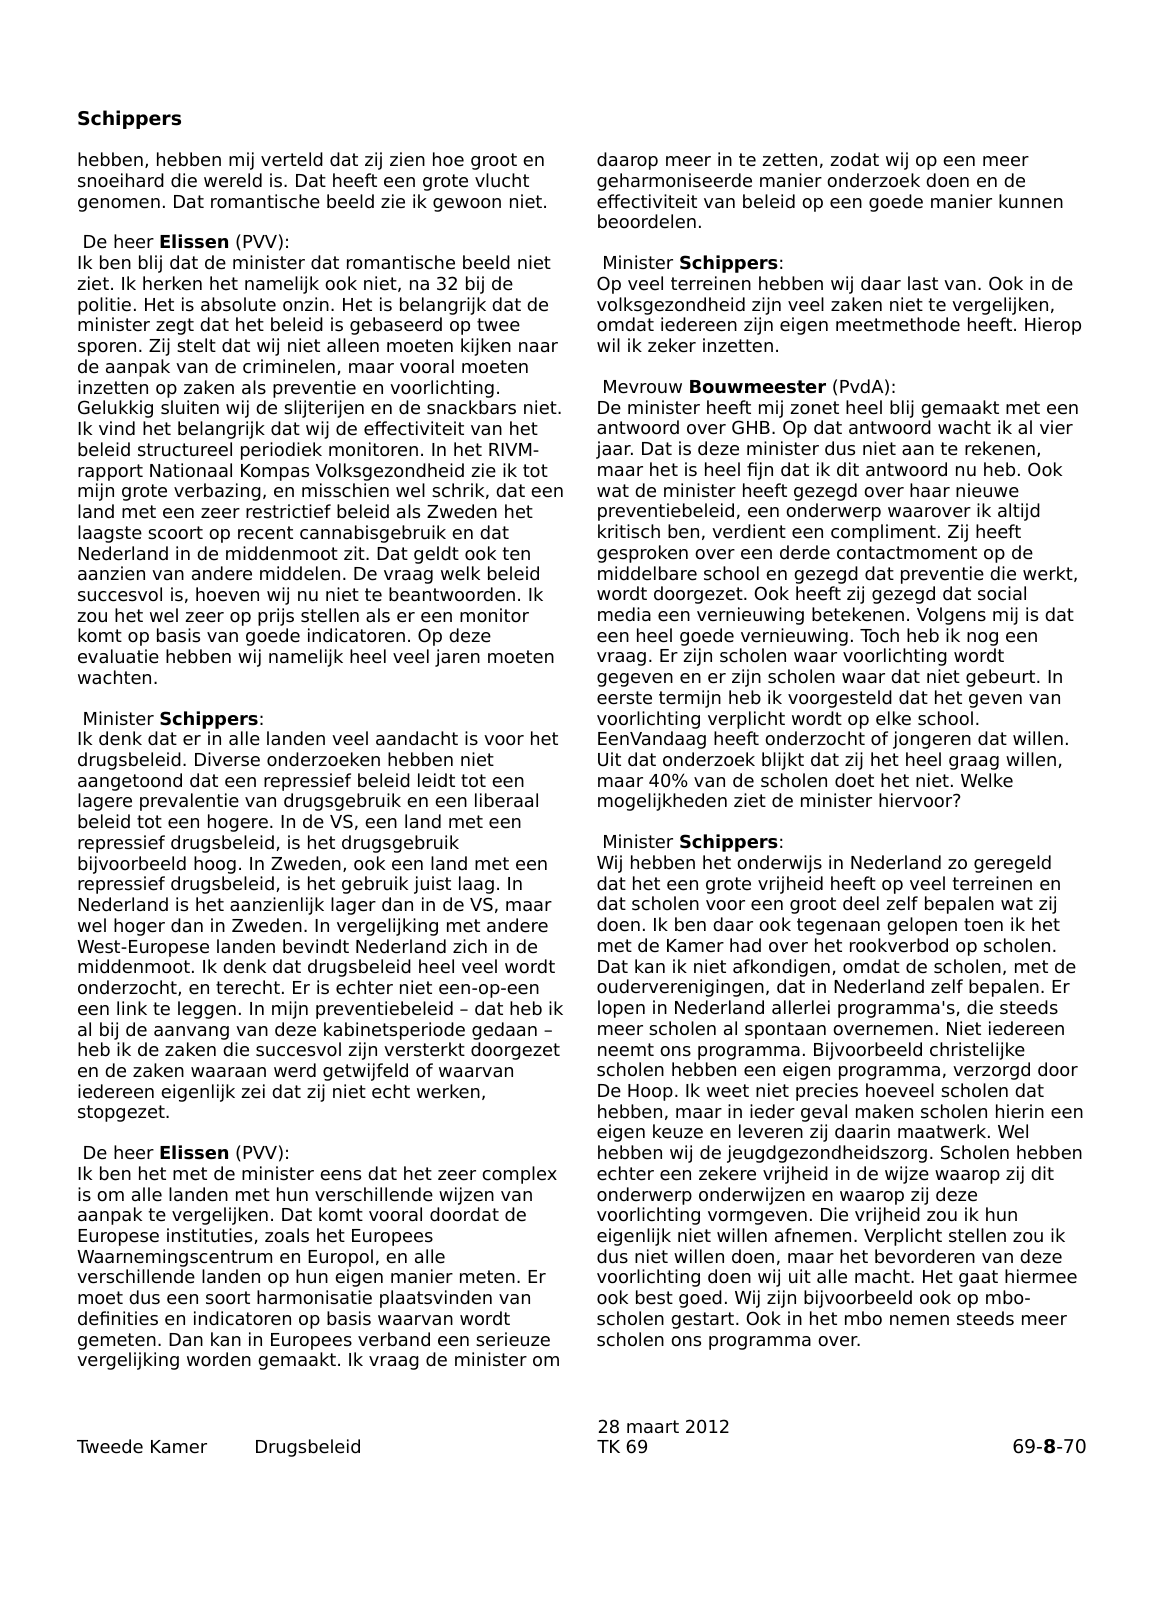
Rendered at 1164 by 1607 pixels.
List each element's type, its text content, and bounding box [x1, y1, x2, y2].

text Minister Schippers: [596, 253, 1087, 274]
text Mevrouw Bouwmeester (PvdA): [596, 377, 1087, 397]
text Ik ben het met de minister eens dat het zeer complex is om alle landen met hun verschillende wijzen van aanpak te vergelijken. Dat komt vooral doordat de Europese instituties, zoals het Europees Waarnemingscentrum en Europol, en alle verschillende landen op hun eigen manier meten. Er moet dus een soort harmonisatie plaatsvinden van definities en indicatoren op basis waarvan wordt gemeten. Dan kan in Europees verband een serieuze vergelijking worden gemaakt. Ik vraag de minister om [77, 1164, 567, 1371]
text daarop meer in te zetten, zodat wij op een meer geharmoniseerde manier onderzoek doen en de effectiviteit van beleid op een goede manier kunnen beoordelen. [596, 150, 1087, 233]
text Ik denk dat er in alle landen veel aandacht is voor het drugsbeleid. Diverse onderzoeken hebben niet aangetoond dat een repressief beleid leidt tot een lagere prevalentie van drugsgebruik en een liberaal beleid tot een hogere. In de VS, een land met een repressief drugsbeleid, is het drugsgebruik bijvoorbeeld hoog. In Zweden, ook een land met een repressief drugsbeleid, is het gebruik juist laag. In Nederland is het aanzienlijk lager dan in de VS, maar wel hoger dan in Zweden. In vergelijking met andere West-Europese landen bevindt Nederland zich in de middenmoot. Ik denk dat drugsbeleid heel veel wordt onderzocht, en terecht. Er is echter niet een-op-een een link te leggen. In mijn preventiebeleid – dat heb ik al bij de aanvang van deze kabinetsperiode gedaan – heb ik de zaken die succesvol zijn versterkt doorgezet en de zaken waaraan werd getwijfeld of waarvan iedereen eigenlijk zei dat zij niet echt werken, stopgezet. [77, 729, 567, 1123]
text hebben, hebben mij verteld dat zij zien hoe groot en snoeihard die wereld is. Dat heeft een grote vlucht genomen. Dat romantische beeld zie ik gewoon niet. [77, 150, 567, 212]
text De heer Elissen (PVV): [77, 232, 567, 253]
text Minister Schippers: [77, 708, 567, 729]
text Ik ben blij dat de minister dat romantische beeld niet ziet. Ik herken het namelijk ook niet, na 32 bij de politie. Het is absolute onzin. Het is belangrijk dat de minister zegt dat het beleid is gebaseerd op twee sporen. Zij stelt dat wij niet alleen moeten kijken naar de aanpak van de criminelen, maar vooral moeten inzetten op zaken als preventie en voorlichting. Gelukkig sluiten wij de slijterijen en de snackbars niet. Ik vind het belangrijk dat wij de effectiviteit van het beleid structureel periodiek monitoren. In het RIVM-rapport Nationaal Kompas Volksgezondheid zie ik tot mijn grote verbazing, en misschien wel schrik, dat een land met een zeer restrictief beleid als Zweden het laagste scoort op recent cannabisgebruik en dat Nederland in de middenmoot zit. Dat geldt ook ten aanzien van andere middelen. De vraag welk beleid succesvol is, hoeven wij nu niet te beantwoorden. Ik zou het wel zeer op prijs stellen als er een monitor komt op basis van goede indicatoren. Op deze evaluatie hebben wij namelijk heel veel jaren moeten wachten. [77, 253, 567, 688]
text Wij hebben het onderwijs in Nederland zo geregeld dat het een grote vrijheid heeft op veel terreinen en dat scholen voor een groot deel zelf bepalen wat zij doen. Ik ben daar ook tegenaan gelopen toen ik het met de Kamer had over het rookverbod op scholen. Dat kan ik niet afkondigen, omdat de scholen, met de ouderverenigingen, dat in Nederland zelf bepalen. Er lopen in Nederland allerlei programma's, die steeds meer scholen al spontaan overnemen. Niet iedereen neemt ons programma. Bijvoorbeeld christelijke scholen hebben een eigen programma, verzorgd door De Hoop. Ik weet niet precies hoeveel scholen dat hebben, maar in ieder geval maken scholen hierin een eigen keuze en leveren zij daarin maatwerk. Wel hebben wij de jeugdgezondheidszorg. Scholen hebben echter een zekere vrijheid in de wijze waarop zij dit onderwerp onderwijzen en waarop zij deze voorlichting vormgeven. Die vrijheid zou ik hun eigenlijk niet willen afnemen. Verplicht stellen zou ik dus niet willen doen, maar het bevorderen van deze voorlichting doen wij uit alle macht. Het gaat hiermee ook best goed. Wij zijn bijvoorbeeld ook op mbo-scholen gestart. Ook in het mbo nemen steeds meer scholen ons programma over. [596, 853, 1087, 1350]
text Minister Schippers: [596, 832, 1087, 853]
text De minister heeft mij zonet heel blij gemaakt met een antwoord over GHB. Op dat antwoord wacht ik al vier jaar. Dat is deze minister dus niet aan te rekenen, maar het is heel fijn dat ik dit antwoord nu heb. Ook wat de minister heeft gezegd over haar nieuwe preventiebeleid, een onderwerp waarover ik altijd kritisch ben, verdient een compliment. Zij heeft gesproken over een derde contactmoment op de middelbare school en gezegd dat preventie die werkt, wordt doorgezet. Ook heeft zij gezegd dat social media een vernieuwing betekenen. Volgens mij is dat een heel goede vernieuwing. Toch heb ik nog een vraag. Er zijn scholen waar voorlichting wordt gegeven en er zijn scholen waar dat niet gebeurt. In eerste termijn heb ik voorgesteld dat het geven van voorlichting verplicht wordt op elke school. EenVandaag heeft onderzocht of jongeren dat willen. Uit dat onderzoek blijkt dat zij het heel graag willen, maar 40% van de scholen doet het niet. Welke mogelijkheden ziet de minister hiervoor? [596, 397, 1087, 812]
text De heer Elissen (PVV): [77, 1143, 567, 1164]
text Op veel terreinen hebben wij daar last van. Ook in de volksgezondheid zijn veel zaken niet te vergelijken, omdat iedereen zijn eigen meetmethode heeft. Hierop wil ik zeker inzetten. [596, 274, 1087, 357]
